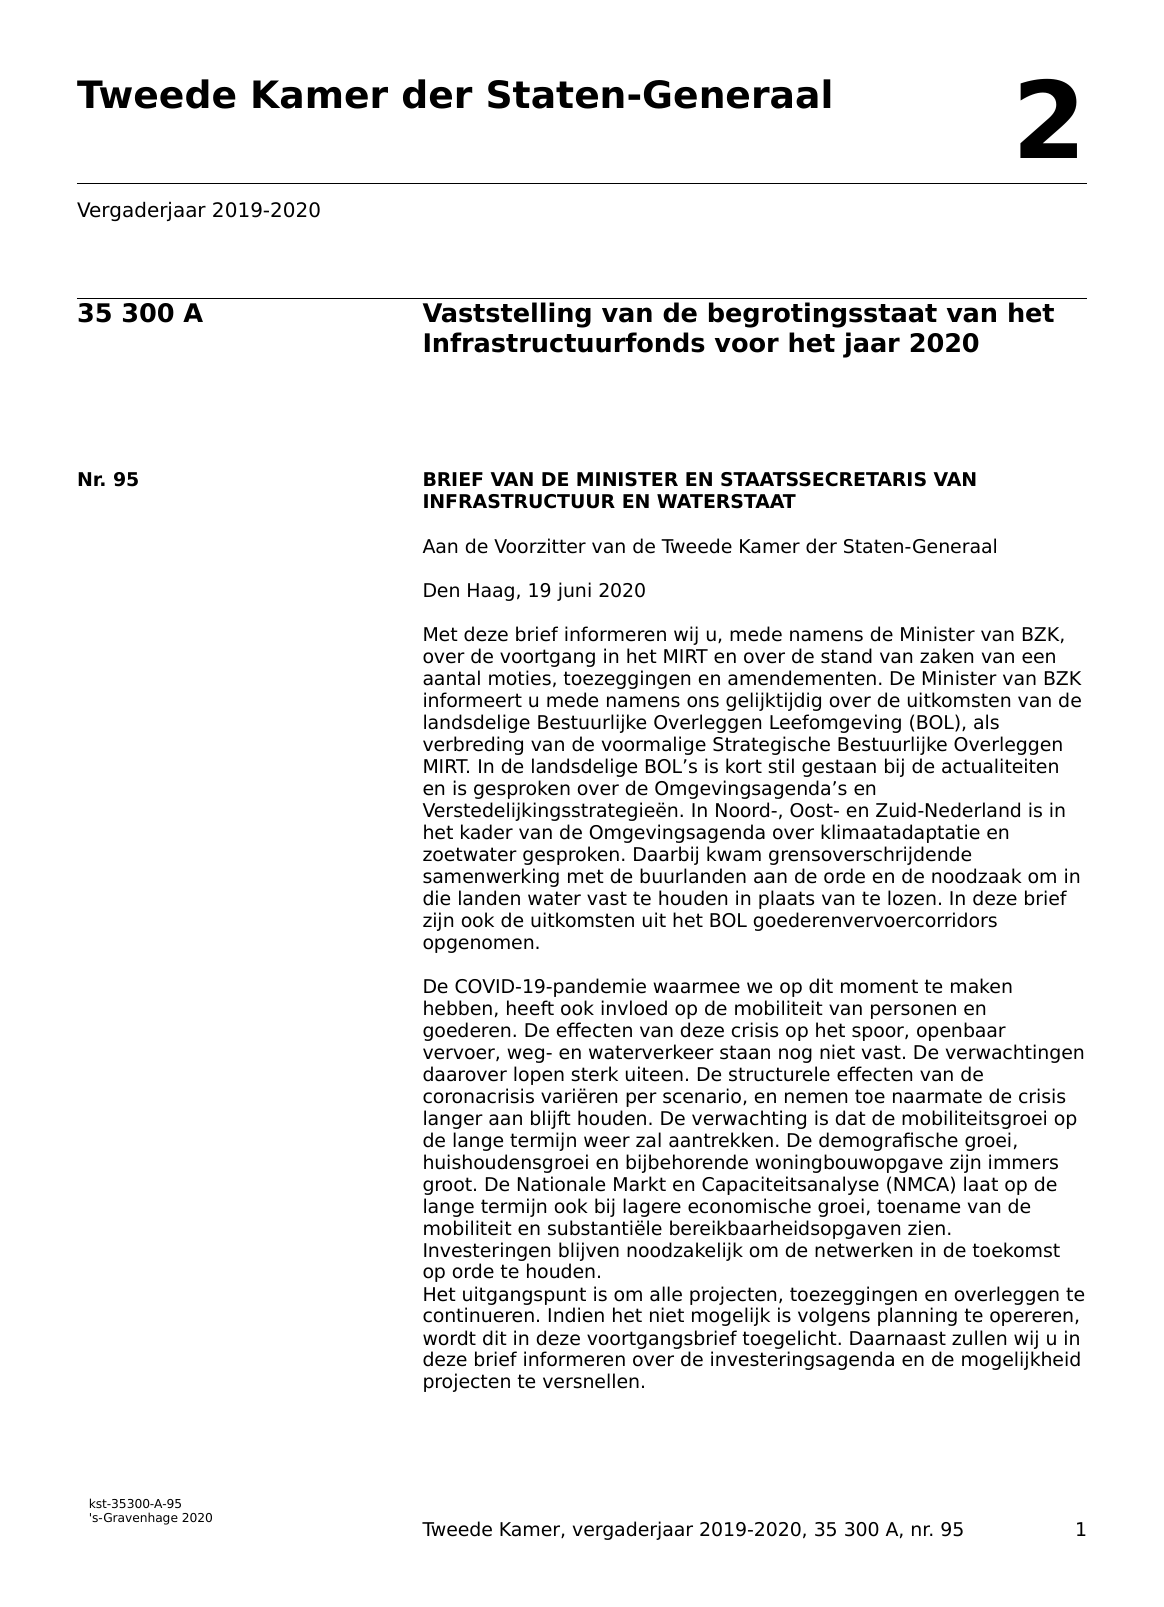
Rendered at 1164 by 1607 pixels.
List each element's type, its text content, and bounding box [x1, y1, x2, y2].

subtitle 35 300 A Vaststelling van de begrotingsstaat van het Infrastructuurfonds voor het jaar 2020 [77, 299, 1087, 358]
text Het uitgangspunt is om alle projecten, toezeggingen en overleggen te continueren. Indien het niet mogelijk is volgens planning te opereren, wordt dit in deze voortgangsbrief toegelicht. Daarnaast zullen wij u in deze brief informeren over de investeringsagenda en de mogelijkheid projecten te versnellen. [422, 1283, 1087, 1393]
table_header 2 [886, 59, 1087, 183]
text 's-Gravenhage 2020 [88, 1511, 323, 1525]
text kst-35300-A-95 [88, 1497, 323, 1511]
text Met deze brief informeren wij u, mede namens de Minister van BZK, over de voortgang in het MIRT en over de stand van zaken van een aantal moties, toezeggingen en amendementen. De Minister van BZK informeert u mede namens ons gelijktijdig over de uitkomsten van de landsdelige Bestuurlijke Overleggen Leefomgeving (BOL), als verbreding van de voormalige Strategische Bestuurlijke Overleggen MIRT. In de landsdelige BOL’s is kort stil gestaan bij de actualiteiten en is gesproken over de Omgevingsagenda’s en Verstedelijkingsstrategieën. In Noord-, Oost- en Zuid-Nederland is in het kader van de Omgevingsagenda over klimaatadaptatie en zoetwater gesproken. Daarbij kwam grensoverschrijdende samenwerking met de buurlanden aan de orde en de noodzaak om in die landen water vast te houden in plaats van te lozen. In deze brief zijn ook de uitkomsten uit het BOL goederenvervoercorridors opgenomen. [422, 624, 1087, 953]
table_cell Vergaderjaar 2019-2020 [77, 184, 1087, 298]
text Aan de Voorzitter van de Tweede Kamer der Staten-Generaal [422, 536, 1087, 557]
text De COVID-19-pandemie waarmee we op dit moment te maken hebben, heeft ook invloed op de mobiliteit van personen en goederen. De effecten van deze crisis op het spoor, openbaar vervoer, weg- en waterverkeer staan nog niet vast. De verwachtingen daarover lopen sterk uiteen. De structurele effecten van de coronacrisis variëren per scenario, en nemen toe naarmate de crisis langer aan blijft houden. De verwachting is dat de mobiliteitsgroei op de lange termijn weer zal aantrekken. De demografische groei, huishoudensgroei en bijbehorende woningbouwopgave zijn immers groot. De Nationale Markt en Capaciteitsanalyse (NMCA) laat op de lange termijn ook bij lagere economische groei, toename van de mobiliteit en substantiële bereikbaarheidsopgaven zien. Investeringen blijven noodzakelijk om de netwerken in de toekomst op orde te houden. [422, 976, 1087, 1283]
table_header Tweede Kamer der Staten-Generaal [77, 59, 886, 183]
text Den Haag, 19 juni 2020 [422, 580, 1087, 602]
subtitle Nr. 95 BRIEF VAN DE MINISTER EN STAATSSECRETARIS VAN INFRASTRUCTUUR EN WATERSTAAT [77, 469, 1087, 513]
